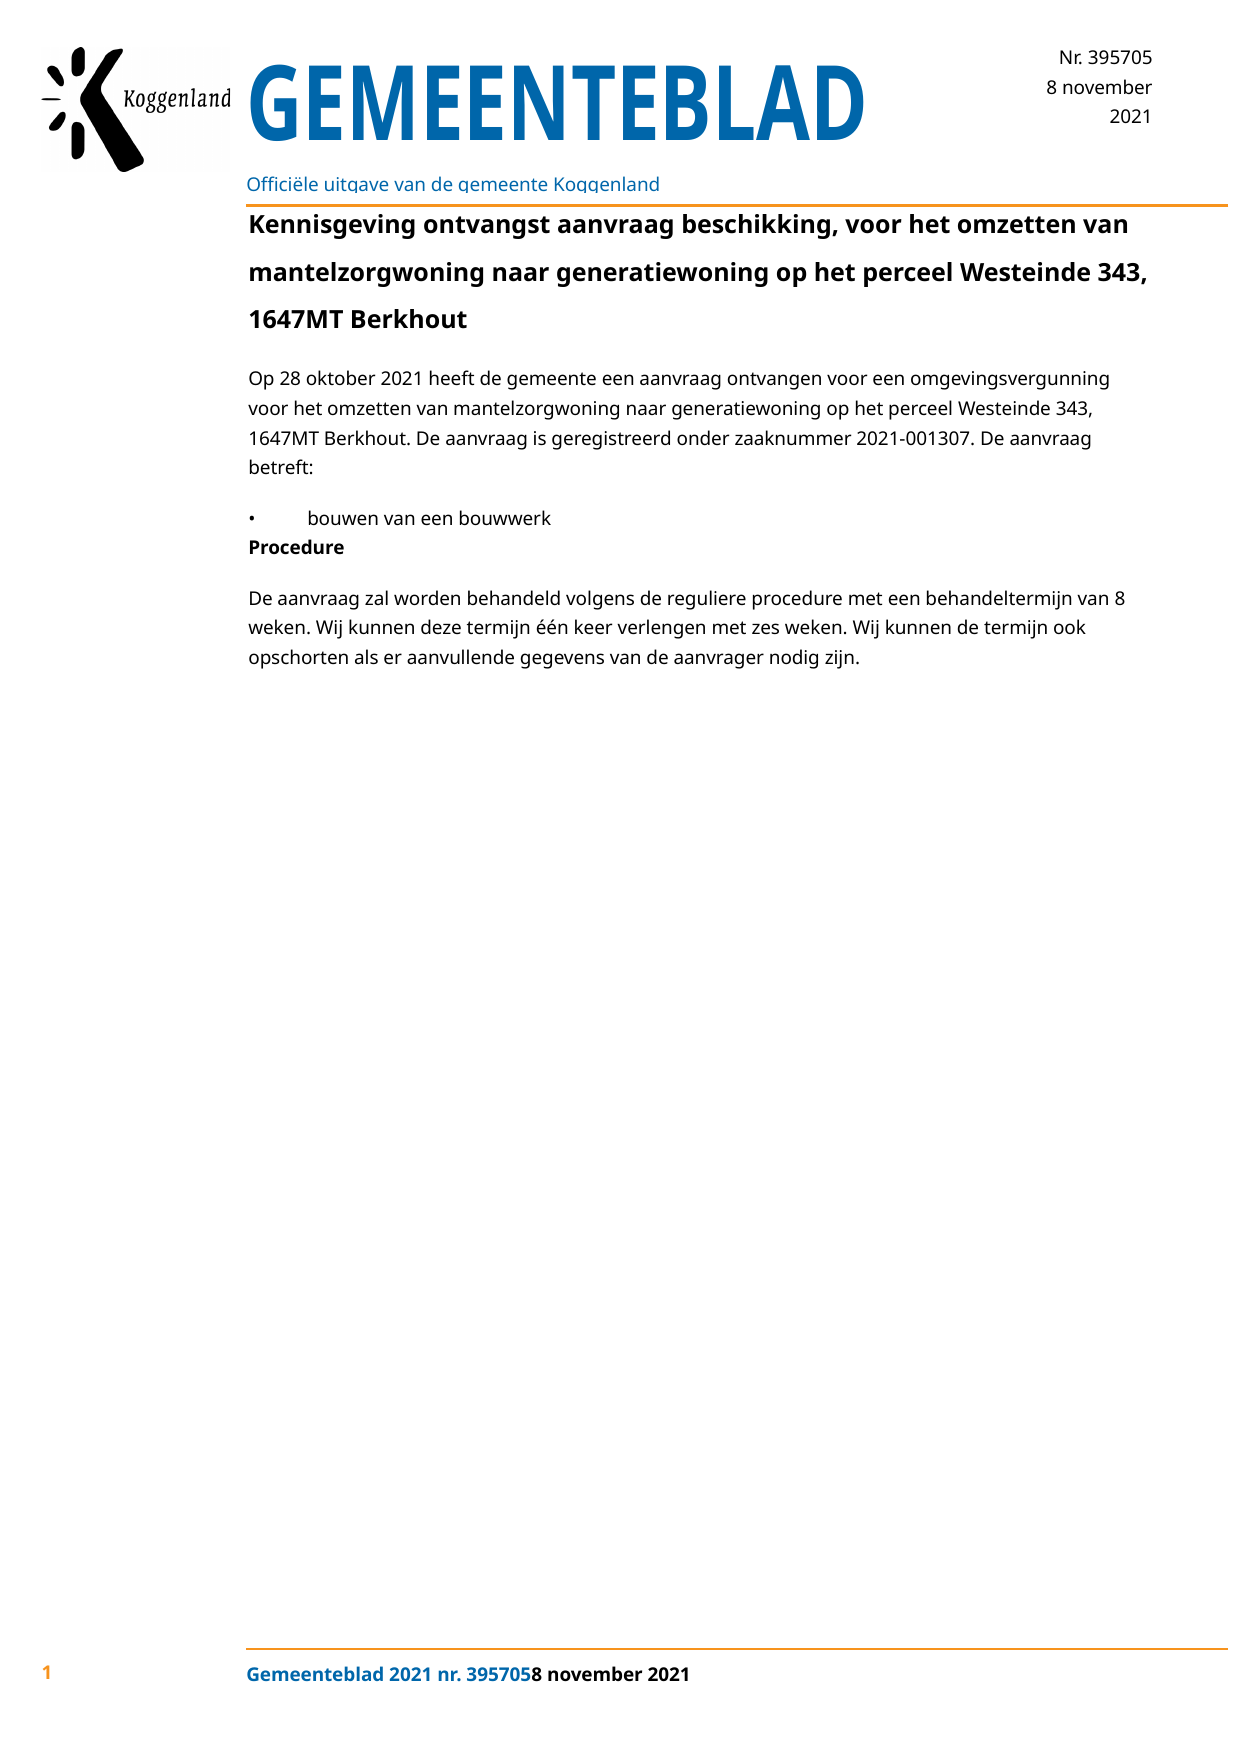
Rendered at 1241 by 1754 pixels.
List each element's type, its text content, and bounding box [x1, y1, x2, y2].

picture [41, 47, 231, 172]
text De aanvraag zal worden behandeld volgens de reguliere procedure met een behandeltermijn van 8 weken. Wij kunnen deze termijn één keer verlengen met zes weken. Wij kunnen de termijn ook opschorten als er aanvullende gegevens van de aanvrager nodig zijn. [248, 585, 1152, 669]
text Op 28 oktober 2021 heeft de gemeente een aanvraag ontvangen voor een omgevingsvergunning voor het omzetten van mantelzorgwoning naar generatiewoning op het perceel Westeinde 343, 1647MT Berkhout. De aanvraag is geregistreerd onder zaaknummer 2021-001307. De aanvraag betreft: [248, 366, 1152, 480]
text Kennisgeving ontvangst aanvraag beschikking, voor het omzetten van mantelzorgwoning naar generatiewoning op het perceel Westeinde 343, 1647MT Berkhout [248, 207, 1152, 336]
text Procedure [248, 534, 1152, 560]
list bouwen van een bouwwerk [248, 505, 1152, 530]
